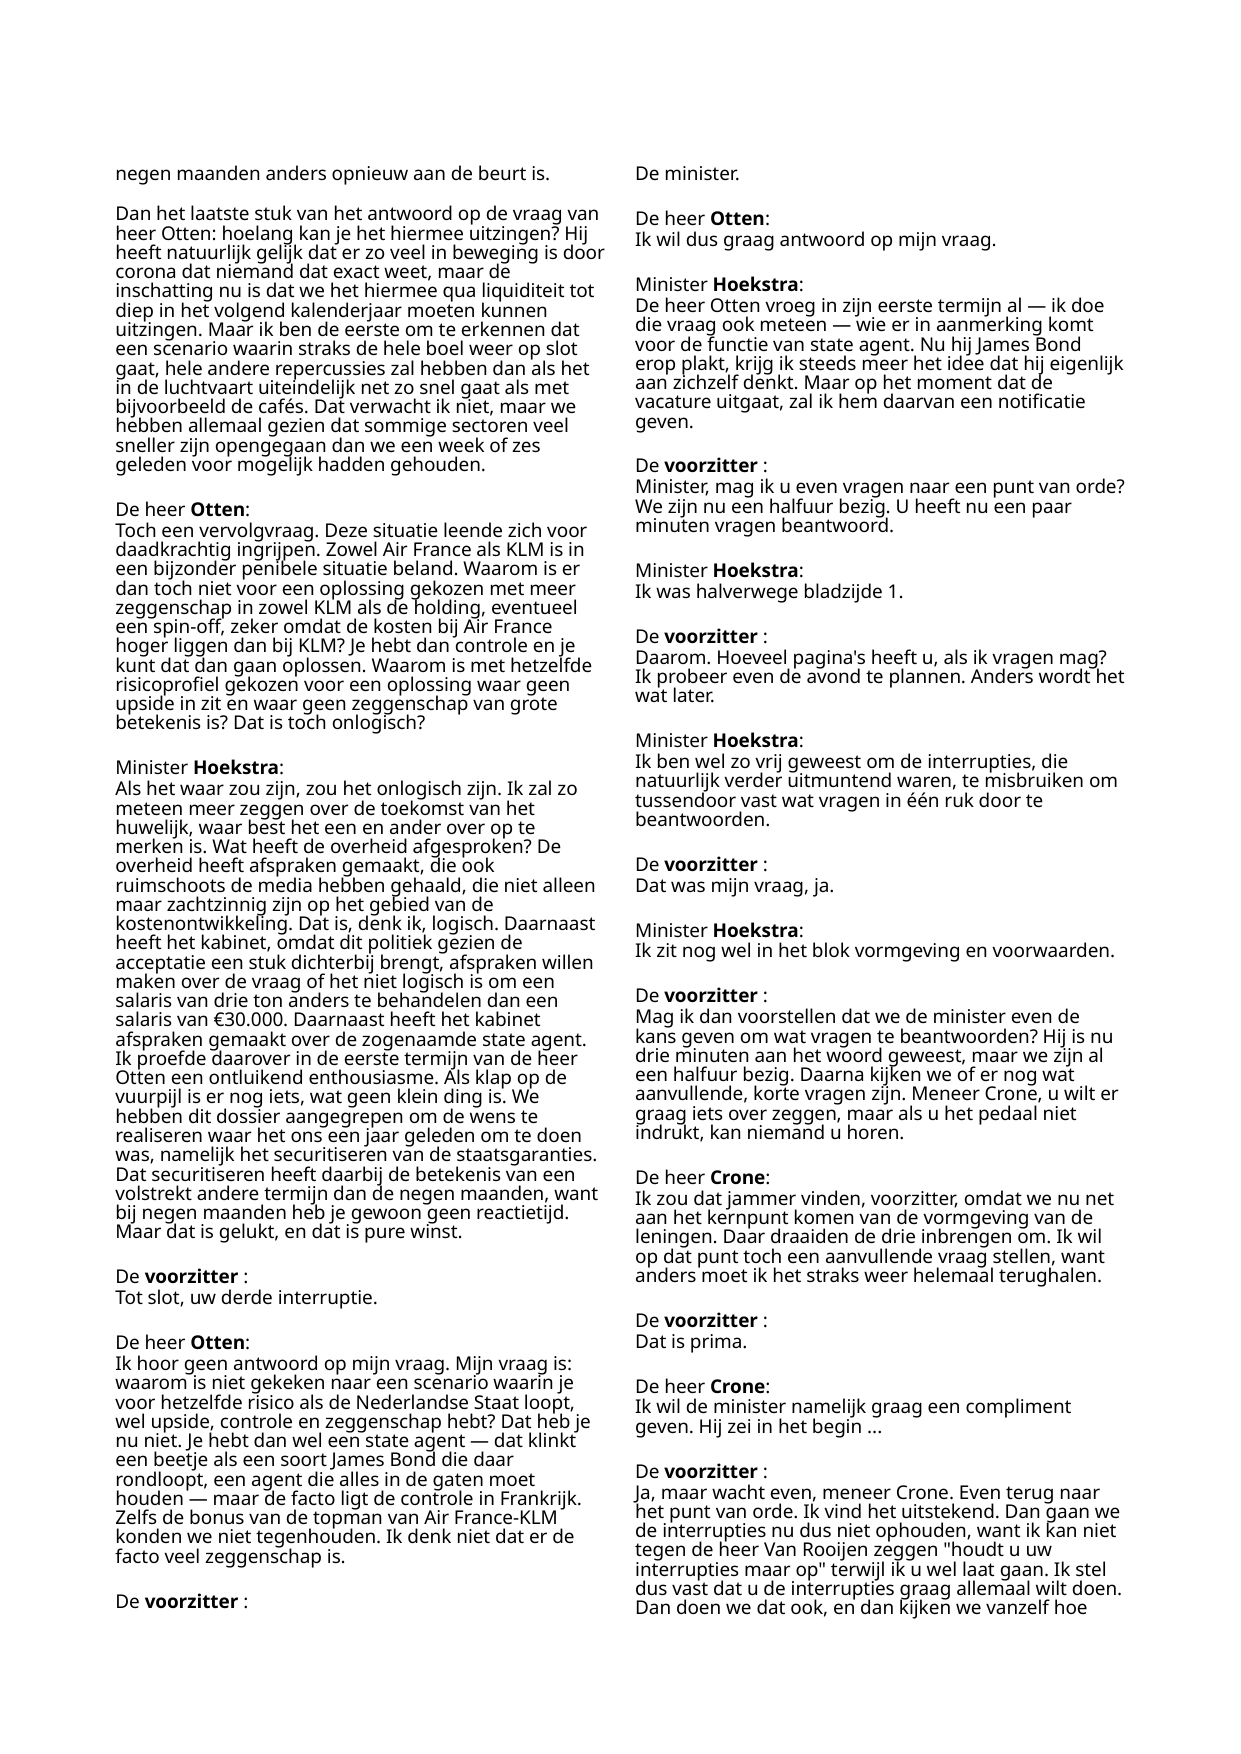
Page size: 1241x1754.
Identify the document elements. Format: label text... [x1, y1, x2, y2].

text Als het waar zou zijn, zou het onlogisch zijn. Ik zal zo meteen meer zeggen over de toekomst van het huwelijk, waar best het een en ander over op te merken is. Wat heeft de overheid afgesproken? De overheid heeft afspraken gemaakt, die ook ruimschoots de media hebben gehaald, die niet alleen maar zachtzinnig zijn op het gebied van de kostenontwikkeling. Dat is, denk ik, logisch. Daarnaast heeft het kabinet, omdat dit politiek gezien de acceptatie een stuk dichterbij brengt, afspraken willen maken over de vraag of het niet logisch is om een salaris van drie ton anders te behandelen dan een salaris van €30.000. Daarnaast heeft het kabinet afspraken gemaakt over de zogenaamde state agent. Ik proefde daarover in de eerste termijn van de heer Otten een ontluikend enthousiasme. Als klap op de vuurpijl is er nog iets, wat geen klein ding is. We hebben dit dossier aangegrepen om de wens te realiseren waar het ons een jaar geleden om te doen was, namelijk het securitiseren van de staatsgaranties. Dat securitiseren heeft daarbij de betekenis van een volstrekt andere termijn dan de negen maanden, want bij negen maanden heb je gewoon geen reactietijd. Maar dat is gelukt, en dat is pure winst. [115, 780, 605, 1243]
text Dat is prima. [635, 1333, 1125, 1352]
text De minister. [635, 165, 1125, 184]
text De voorzitter : [115, 1263, 605, 1289]
text Minister Hoekstra: [635, 727, 1125, 753]
text Dat was mijn vraag, ja. [635, 877, 1125, 896]
text Ik zou dat jammer vinden, voorzitter, omdat we nu net aan het kernpunt komen van de vormgeving van de leningen. Daar draaiden de drie inbrengen om. Ik wil op dat punt toch een aanvullende vraag stellen, want anders moet ik het straks weer helemaal terughalen. [635, 1190, 1125, 1286]
text Ja, maar wacht even, meneer Crone. Even terug naar het punt van orde. Ik vind het uitstekend. Dan gaan we de interrupties nu dus niet ophouden, want ik kan niet tegen de heer Van Rooijen zeggen "houdt u uw interrupties maar op" terwijl ik u wel laat gaan. Ik stel dus vast dat u de interrupties graag allemaal wilt doen. Dan doen we dat ook, en dan kijken we vanzelf hoe [635, 1484, 1125, 1618]
text De voorzitter : [635, 983, 1125, 1008]
text Ik hoor geen antwoord op mijn vraag. Mijn vraag is: waarom is niet gekeken naar een scenario waarin je voor hetzelfde risico als de Nederlandse Staat loopt, wel upside, controle en zeggenschap hebt? Dat heb je nu niet. Je hebt dan wel een state agent — dat klinkt een beetje als een soort James Bond die daar rondloopt, een agent die alles in de gaten moet houden — maar de facto ligt de controle in Frankrijk. Zelfs de bonus van de topman van Air France-KLM konden we niet tegenhouden. Ik denk niet dat er de facto veel zeggenschap is. [115, 1355, 605, 1567]
text Minister Hoekstra: [635, 557, 1125, 583]
text Ik wil de minister namelijk graag een compliment geven. Hij zei in het begin ... [635, 1398, 1125, 1437]
text De voorzitter : [635, 623, 1125, 649]
text De heer Otten: [115, 496, 605, 522]
text Ik zit nog wel in het blok vormgeving en voorwaarden. [635, 942, 1125, 962]
text Daarom. Hoeveel pagina's heeft u, als ik vragen mag? Ik probeer even de avond te plannen. Anders wordt het wat later. [635, 649, 1125, 706]
text Ik was halverwege bladzijde 1. [635, 583, 1125, 602]
text De heer Crone: [635, 1164, 1125, 1190]
text Minister Hoekstra: [635, 917, 1125, 942]
text Dan het laatste stuk van het antwoord op de vraag van heer Otten: hoelang kan je het hiermee uitzingen? Hij heeft natuurlijk gelijk dat er zo veel in beweging is door corona dat niemand dat exact weet, maar de inschatting nu is dat we het hiermee qua liquiditeit tot diep in het volgend kalenderjaar moeten kunnen uitzingen. Maar ik ben de eerste om te erkennen dat een scenario waarin straks de hele boel weer op slot gaat, hele andere repercussies zal hebben dan als het in de luchtvaart uiteindelijk net zo snel gaat als met bijvoorbeeld de cafés. Dat verwacht ik niet, maar we hebben allemaal gezien dat sommige sectoren veel sneller zijn opengegaan dan we een week of zes geleden voor mogelijk hadden gehouden. [115, 205, 605, 475]
text De heer Otten vroeg in zijn eerste termijn al — ik doe die vraag ook meteen — wie er in aanmerking komt voor de functie van state agent. Nu hij James Bond erop plakt, krijg ik steeds meer het idee dat hij eigenlijk aan zichzelf denkt. Maar op het moment dat de vacature uitgaat, zal ik hem daarvan een notificatie geven. [635, 297, 1125, 432]
text Ik wil dus graag antwoord op mijn vraag. [635, 231, 1125, 250]
text Mag ik dan voorstellen dat we de minister even de kans geven om wat vragen te beantwoorden? Hij is nu drie minuten aan het woord geweest, maar we zijn al een halfuur bezig. Daarna kijken we of er nog wat aanvullende, korte vragen zijn. Meneer Crone, u wilt er graag iets over zeggen, maar als u het pedaal niet indrukt, kan niemand u horen. [635, 1008, 1125, 1143]
text De voorzitter : [635, 1307, 1125, 1333]
text De voorzitter : [635, 851, 1125, 877]
text Toch een vervolgvraag. Deze situatie leende zich voor daadkrachtig ingrijpen. Zowel Air France als KLM is in een bijzonder penibele situatie beland. Waarom is er dan toch niet voor een oplossing gekozen met meer zeggenschap in zowel KLM als de holding, eventueel een spin-off, zeker omdat de kosten bij Air France hoger liggen dan bij KLM? Je hebt dan controle en je kunt dat dan gaan oplossen. Waarom is met hetzelfde risicoprofiel gekozen voor een oplossing waar geen upside in zit en waar geen zeggenschap van grote betekenis is? Dat is toch onlogisch? [115, 522, 605, 734]
text De heer Otten: [115, 1329, 605, 1355]
text Ik ben wel zo vrij geweest om de interrupties, die natuurlijk verder uitmuntend waren, te misbruiken om tussendoor vast wat vragen in één ruk door te beantwoorden. [635, 753, 1125, 830]
text De voorzitter : [635, 1458, 1125, 1484]
text negen maanden anders opnieuw aan de beurt is. [115, 165, 605, 184]
text De heer Crone: [635, 1373, 1125, 1398]
text De heer Otten: [635, 205, 1125, 231]
text Minister, mag ik u even vragen naar een punt van orde? We zijn nu een halfuur bezig. U heeft nu een paar minuten vragen beantwoord. [635, 478, 1125, 536]
text Tot slot, uw derde interruptie. [115, 1289, 605, 1308]
text De voorzitter : [115, 1588, 605, 1614]
text De voorzitter : [635, 453, 1125, 478]
text Minister Hoekstra: [115, 754, 605, 780]
text Minister Hoekstra: [635, 271, 1125, 297]
